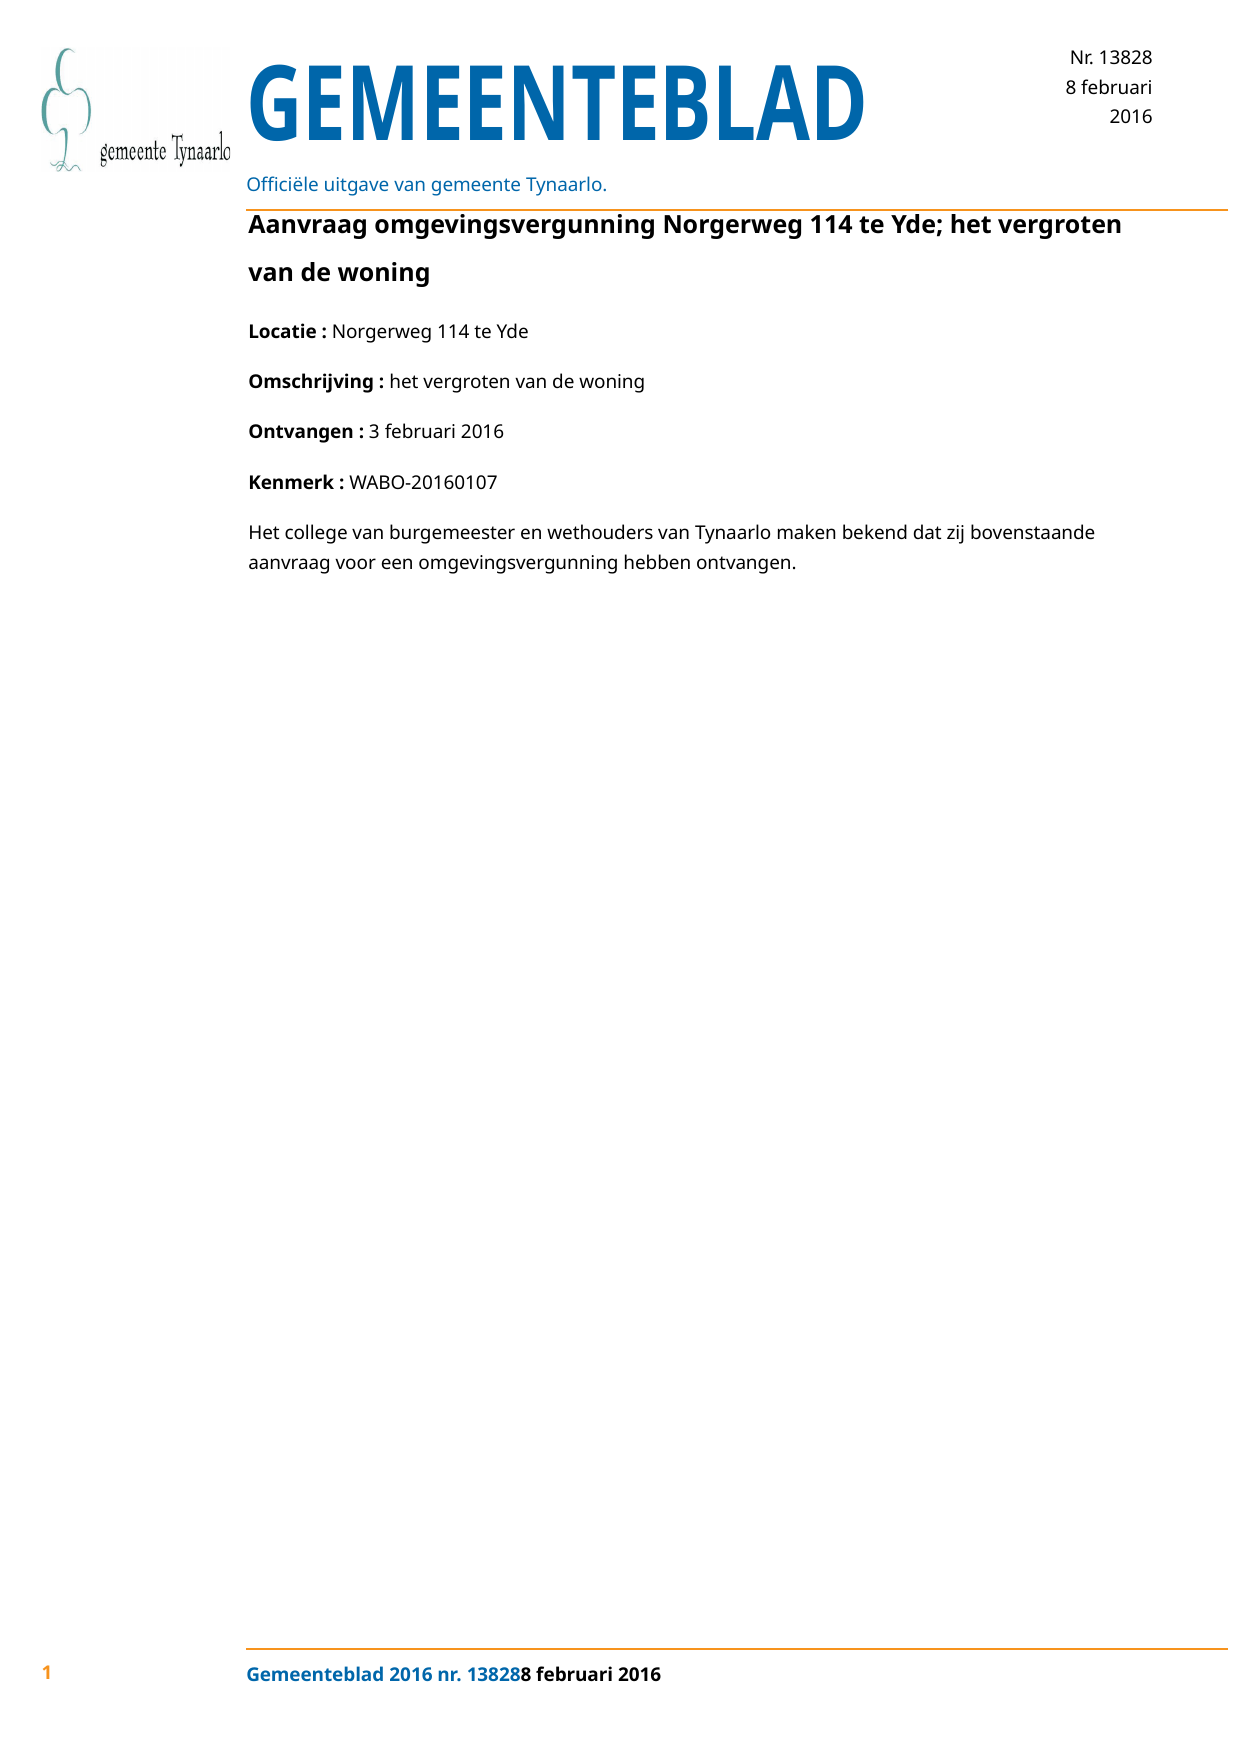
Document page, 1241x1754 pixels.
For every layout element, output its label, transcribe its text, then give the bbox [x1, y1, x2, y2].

text Omschrijving : het vergroten van de woning [248, 368, 1152, 394]
picture [41, 47, 231, 172]
text Ontvangen : 3 februari 2016 [248, 419, 1152, 444]
text Kenmerk : WABO-20160107 [248, 469, 1152, 495]
text Locatie : Norgerweg 114 te Yde [248, 318, 1152, 344]
text Het college van burgemeester en wethouders van Tynaarlo maken bekend dat zij bovenstaande aanvraag voor een omgevingsvergunning hebben ontvangen. [248, 519, 1152, 575]
text Aanvraag omgevingsvergunning Norgerweg 114 te Yde; het vergroten van de woning [248, 211, 1152, 288]
